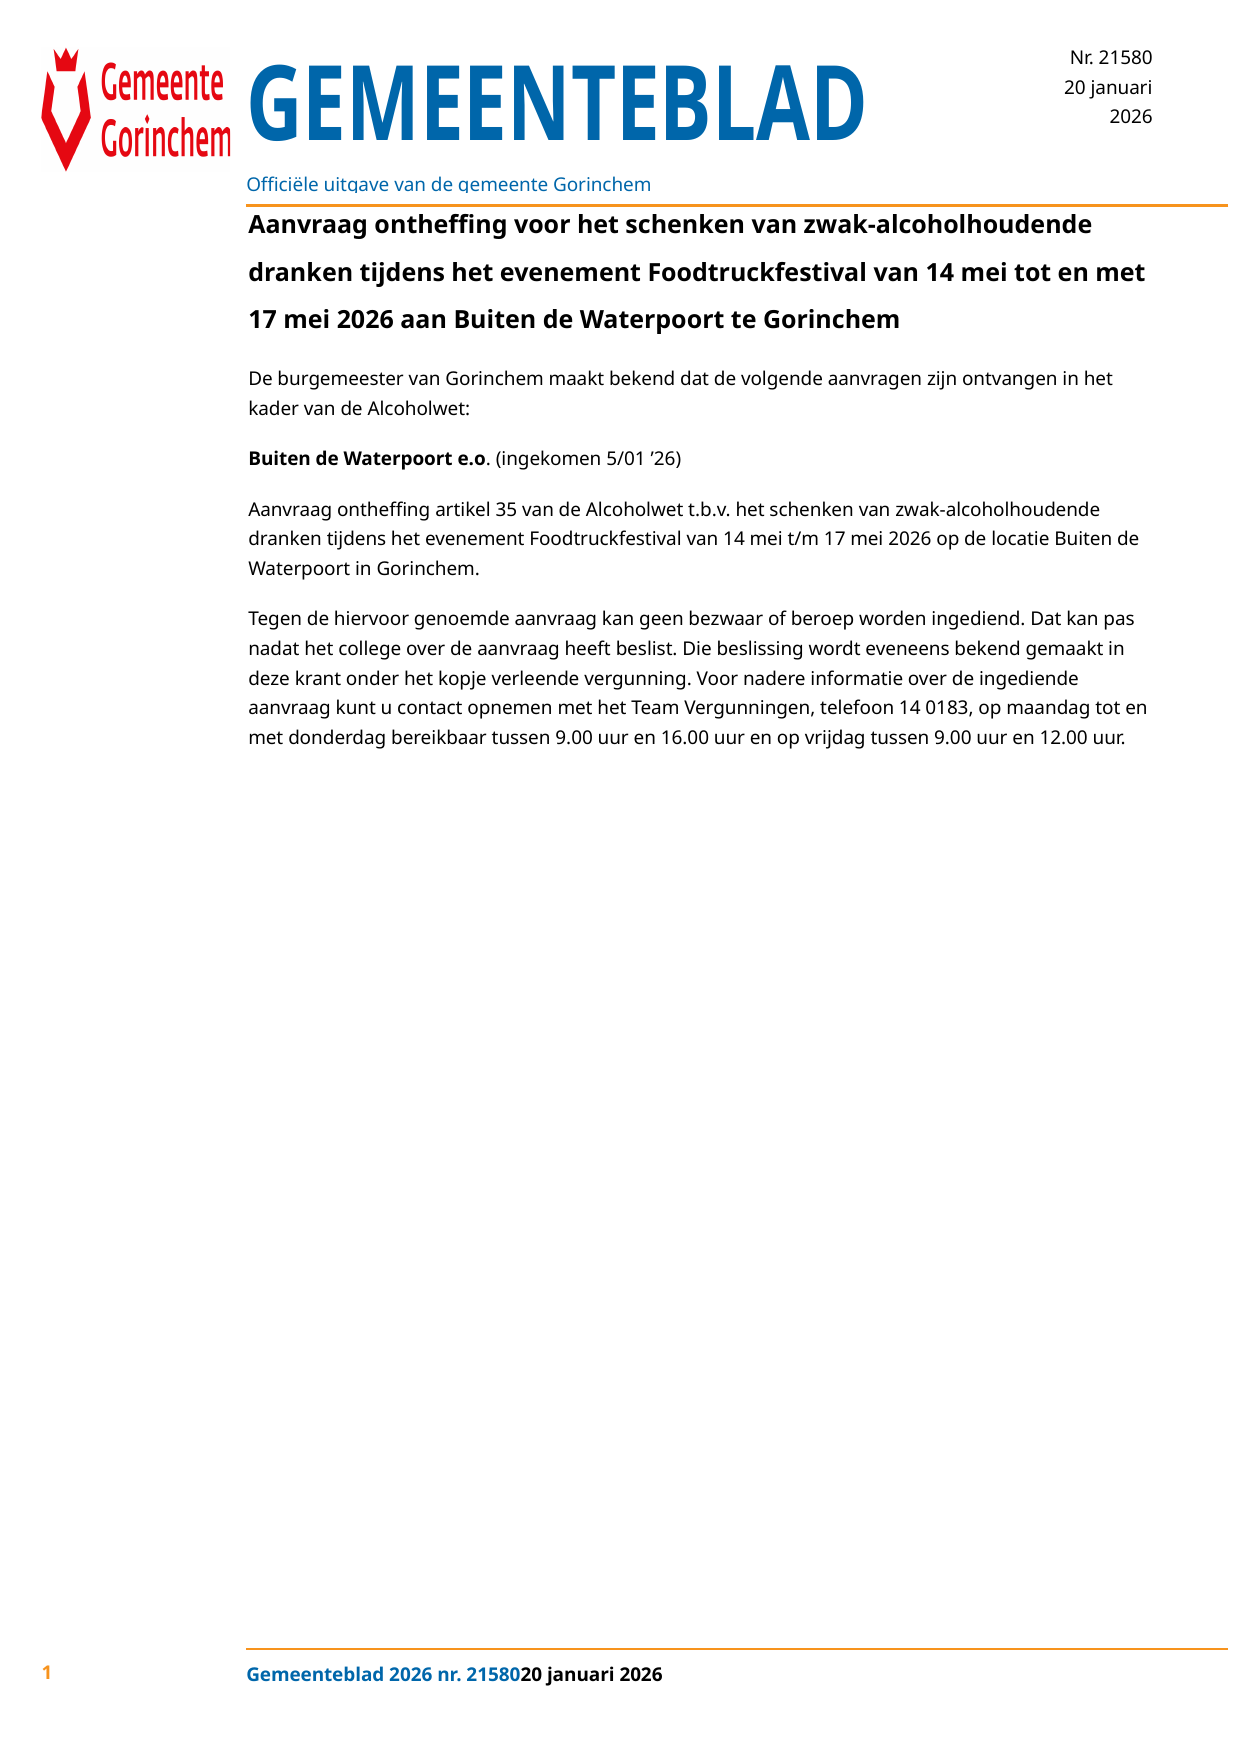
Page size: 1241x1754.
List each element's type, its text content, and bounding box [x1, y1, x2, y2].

text Tegen de hiervoor genoemde aanvraag kan geen bezwaar of beroep worden ingediend. Dat kan pas nadat het college over de aanvraag heeft beslist. Die beslissing wordt eveneens bekend gemaakt in deze krant onder het kopje verleende vergunning. Voor nadere informatie over de ingediende aanvraag kunt u contact opnemen met het Team Vergunningen, telefoon 14 0183, op maandag tot en met donderdag bereikbaar tussen 9.00 uur en 16.00 uur en op vrijdag tussen 9.00 uur en 12.00 uur. [248, 606, 1152, 749]
text Buiten de Waterpoort e.o. (ingekomen 5/01 ’26) [248, 446, 1152, 471]
text Aanvraag ontheffing artikel 35 van de Alcoholwet t.b.v. het schenken van zwak-alcoholhoudende dranken tijdens het evenement Foodtruckfestival van 14 mei t/m 17 mei 2026 op de locatie Buiten de Waterpoort in Gorinchem. [248, 496, 1152, 581]
picture [41, 47, 231, 172]
text Aanvraag ontheffing voor het schenken van zwak-alcoholhoudende dranken tijdens het evenement Foodtruckfestival van 14 mei tot en met 17 mei 2026 aan Buiten de Waterpoort te Gorinchem [248, 207, 1152, 336]
text De burgemeester van Gorinchem maakt bekend dat de volgende aanvragen zijn ontvangen in het kader van de Alcoholwet: [248, 366, 1152, 421]
